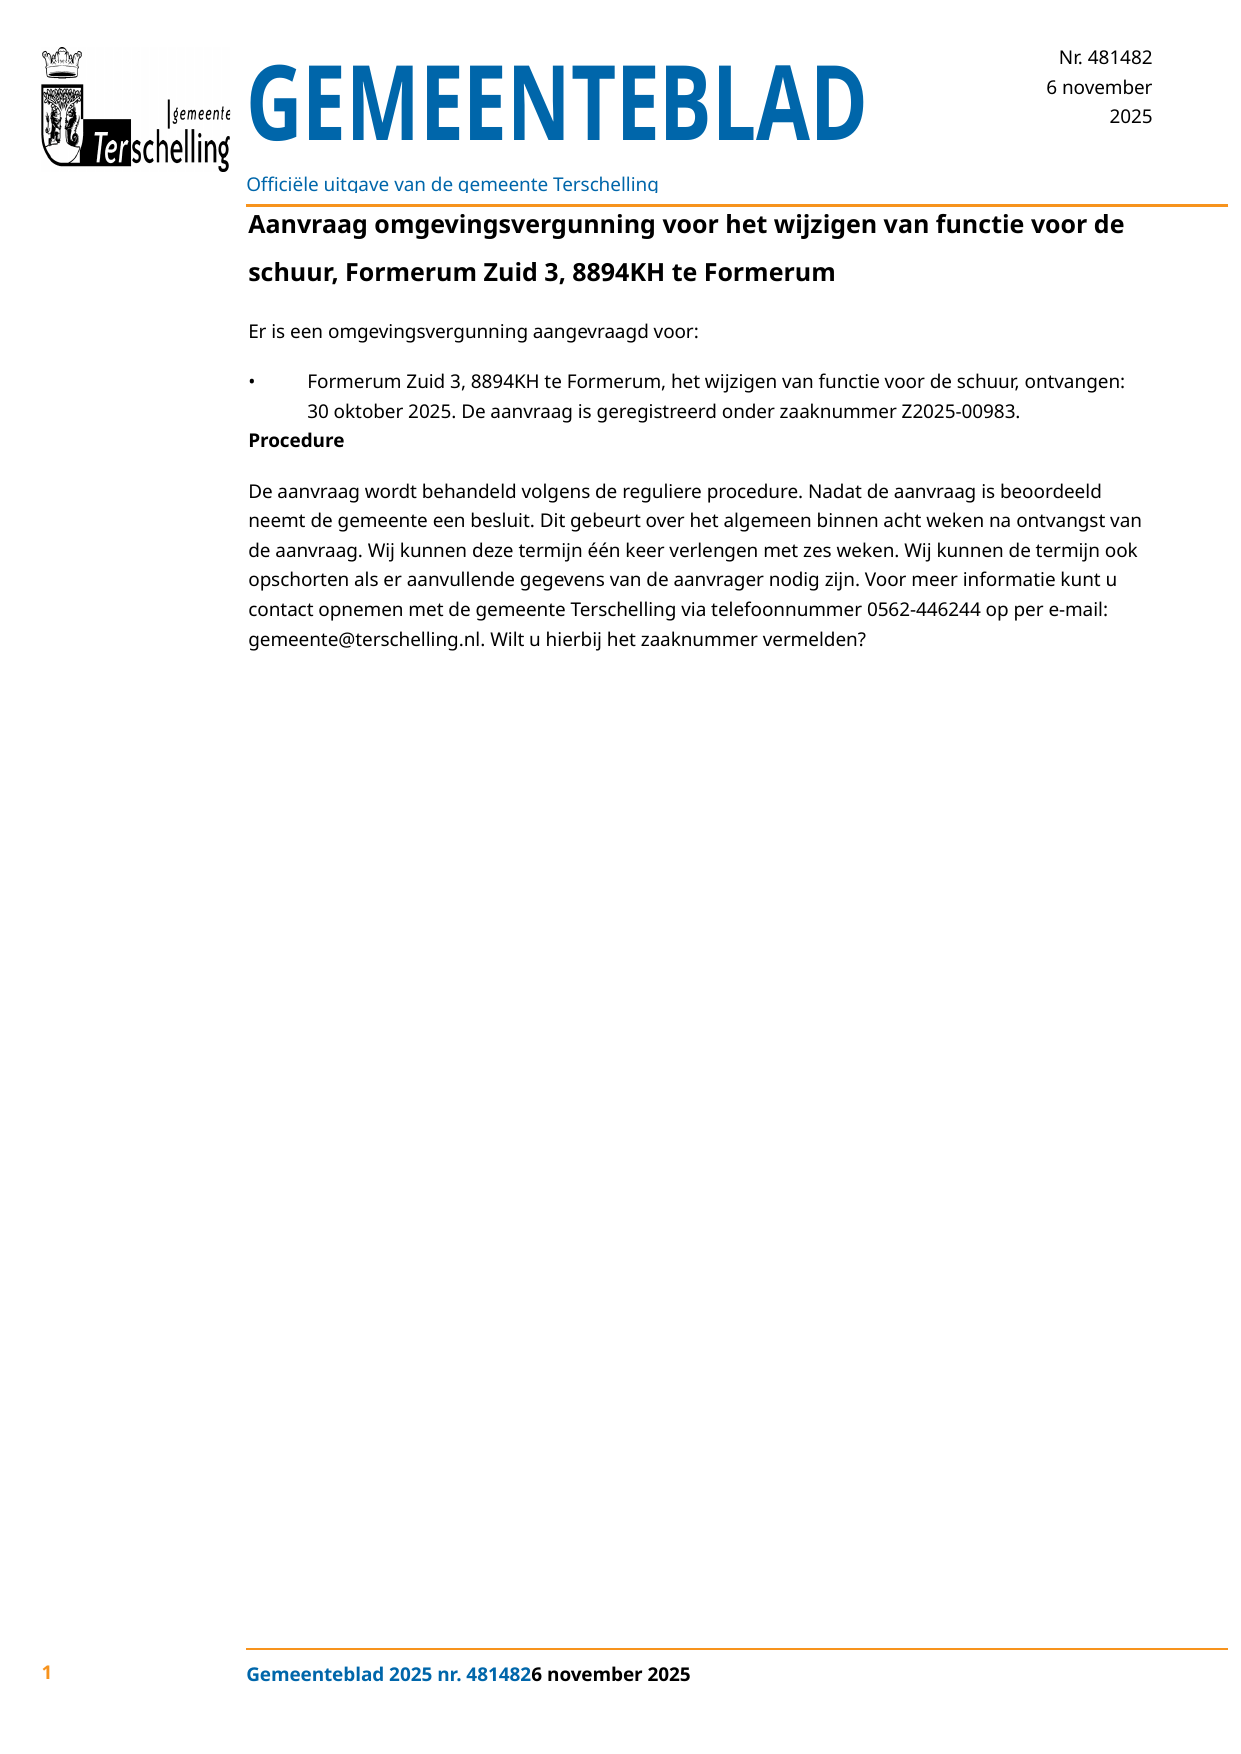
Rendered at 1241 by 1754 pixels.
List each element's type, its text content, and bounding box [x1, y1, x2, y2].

text Procedure [248, 427, 1152, 453]
picture [41, 47, 231, 172]
text Aanvraag omgevingsvergunning voor het wijzigen van functie voor de schuur, Formerum Zuid 3, 8894KH te Formerum [248, 207, 1152, 288]
list Formerum Zuid 3, 8894KH te Formerum, het wijzigen van functie voor de schuur, ontvangen: 30 oktober 2025. De aanvraag is geregistreerd onder zaaknummer Z2025-00983. [248, 368, 1152, 424]
text Er is een omgevingsvergunning aangevraagd voor: [248, 318, 1152, 344]
text De aanvraag wordt behandeld volgens de reguliere procedure. Nadat de aanvraag is beoordeeld neemt de gemeente een besluit. Dit gebeurt over het algemeen binnen acht weken na ontvangst van de aanvraag. Wij kunnen deze termijn één keer verlengen met zes weken. Wij kunnen de termijn ook opschorten als er aanvullende gegevens van de aanvrager nodig zijn. Voor meer informatie kunt u contact opnemen met de gemeente Terschelling via telefoonnummer 0562-446244 op per e-mail: gemeente@terschelling.nl. Wilt u hierbij het zaaknummer vermelden? [248, 478, 1152, 652]
